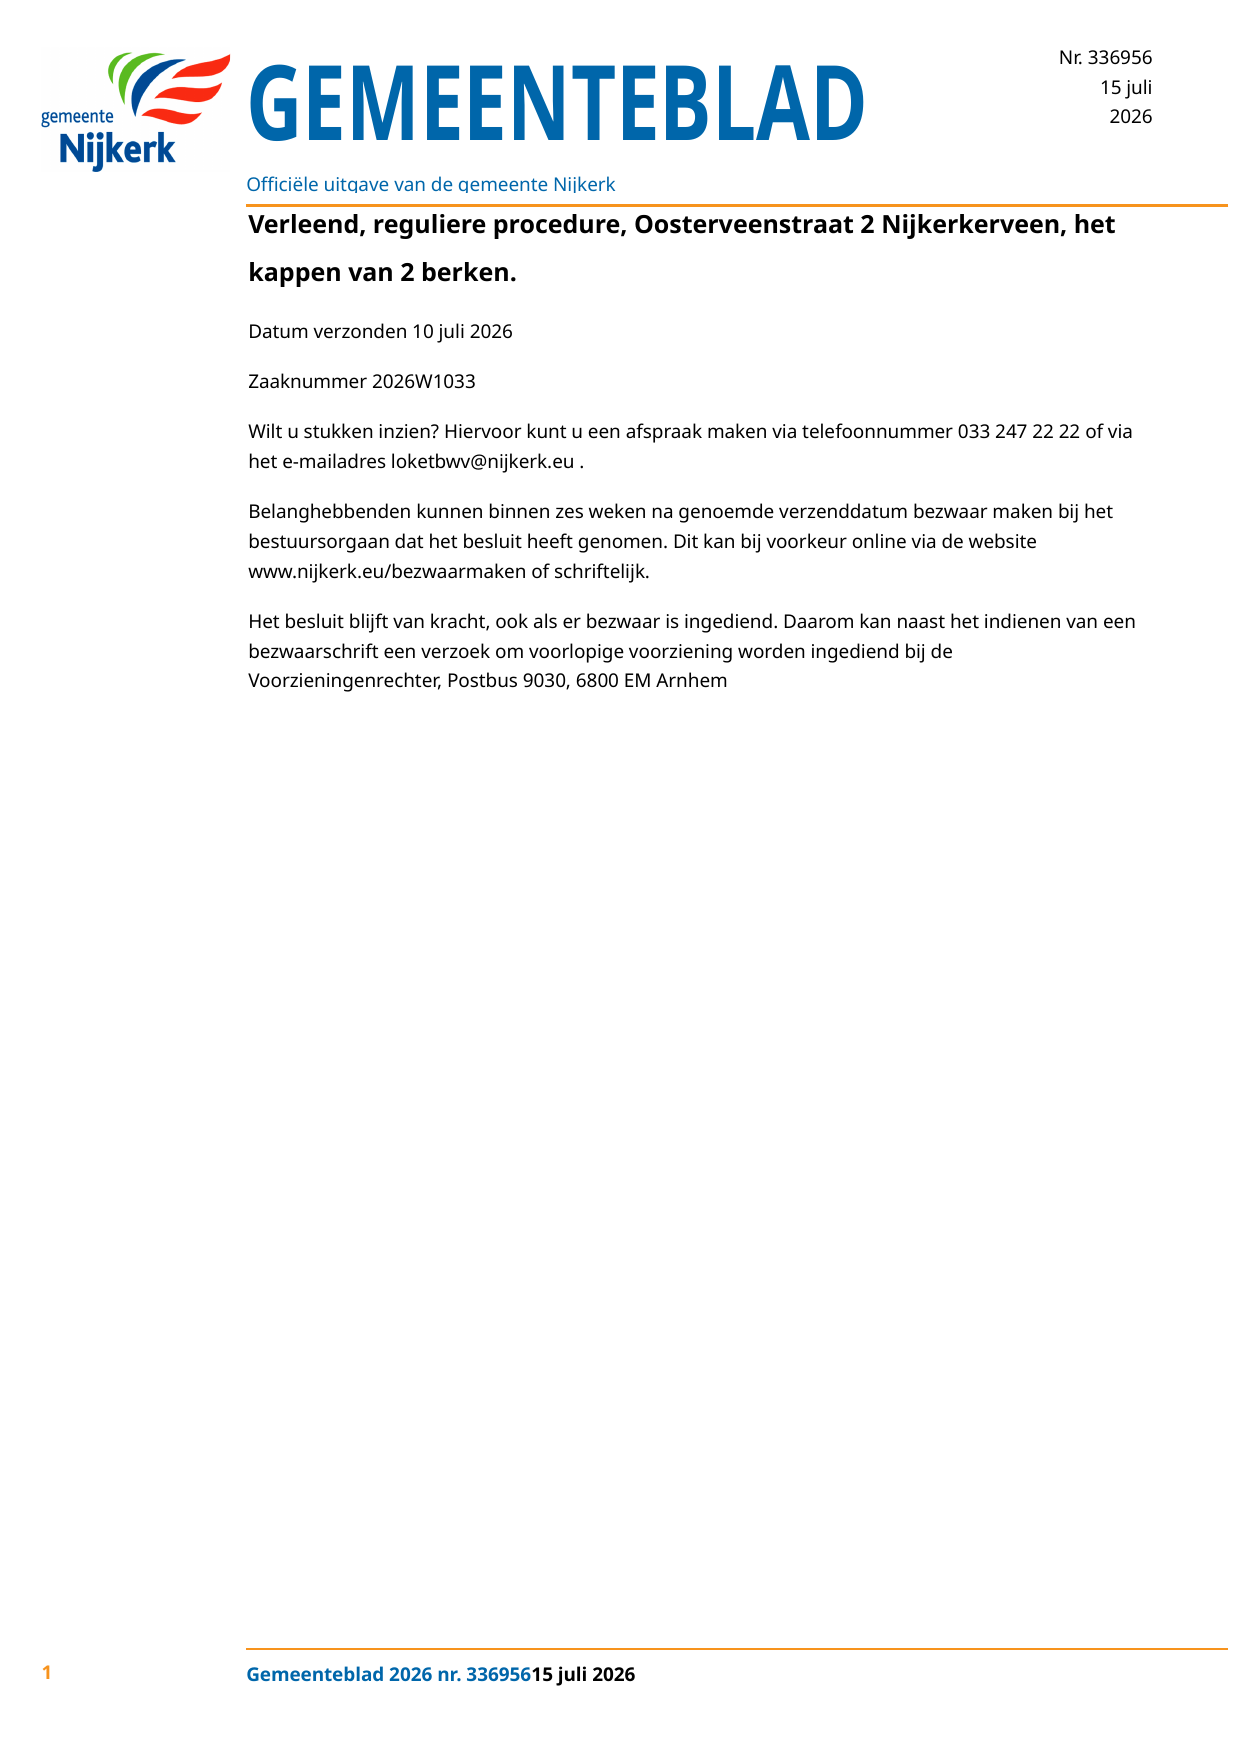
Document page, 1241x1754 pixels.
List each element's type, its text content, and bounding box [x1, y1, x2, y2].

text Het besluit blijft van kracht, ook als er bezwaar is ingediend. Daarom kan naast het indienen van een bezwaarschrift een verzoek om voorlopige voorziening worden ingediend bij de Voorzieningenrechter, Postbus 9030, 6800 EM Arnhem [248, 608, 1152, 693]
text Wilt u stukken inzien? Hiervoor kunt u een afspraak maken via telefoonnummer 033 247 22 22 of via het e-mailadres loketbwv@nijkerk.eu . [248, 419, 1152, 474]
picture [41, 47, 231, 172]
text Verleend, reguliere procedure, Oosterveenstraat 2 Nijkerkerveen, het kappen van 2 berken. [248, 207, 1152, 288]
text Datum verzonden 10 juli 2026 [248, 318, 1152, 344]
text Belanghebbenden kunnen binnen zes weken na genoemde verzenddatum bezwaar maken bij het bestuursorgaan dat het besluit heeft genomen. Dit kan bij voorkeur online via de website www.nijkerk.eu/bezwaarmaken of schriftelijk. [248, 499, 1152, 584]
text Zaaknummer 2026W1033 [248, 368, 1152, 394]
